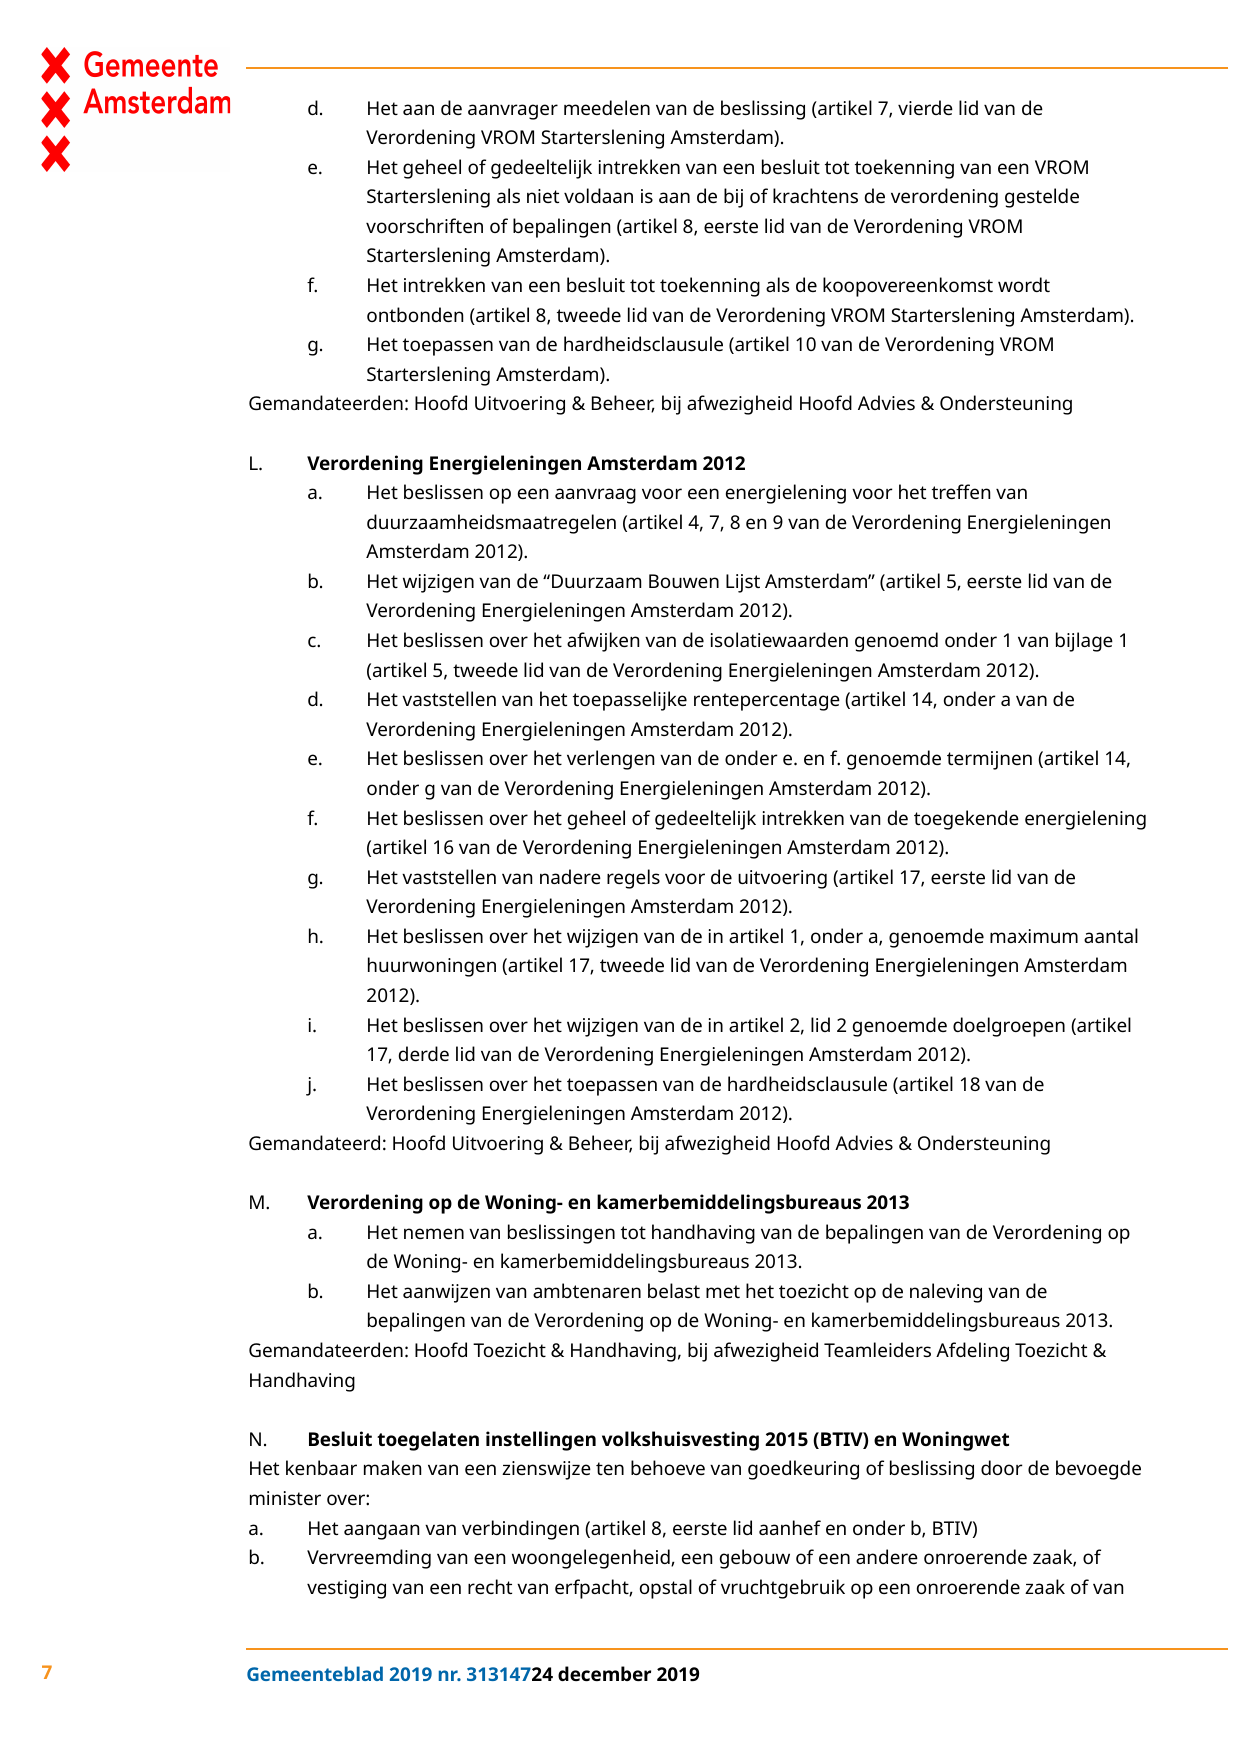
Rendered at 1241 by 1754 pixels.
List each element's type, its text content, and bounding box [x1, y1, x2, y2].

list Het beslissen over het wijzigen van de in artikel 2, lid 2 genoemde doelgroepen (artikel 17, derde lid van de Verordening Energieleningen Amsterdam 2012). [307, 1012, 1152, 1067]
list Het beslissen over het toepassen van de hardheidsclausule (artikel 18 van de Verordening Energieleningen Amsterdam 2012). [307, 1071, 1152, 1126]
text Gemandateerden: Hoofd Uitvoering & Beheer, bij afwezigheid Hoofd Advies & Ondersteuning [248, 391, 1152, 416]
list Het beslissen over het geheel of gedeeltelijk intrekken van de toegekende energielening (artikel 16 van de Verordening Energieleningen Amsterdam 2012). [307, 805, 1152, 860]
list Het beslissen over het wijzigen van de in artikel 1, onder a, genoemde maximum aantal huurwoningen (artikel 17, tweede lid van de Verordening Energieleningen Amsterdam 2012). [307, 923, 1152, 1008]
text Het kenbaar maken van een zienswijze ten behoeve van goedkeuring of beslissing door de bevoegde minister over: [248, 1456, 1152, 1511]
list Het beslissen op een aanvraag voor een energielening voor het treffen van duurzaamheidsmaatregelen (artikel 4, 7, 8 en 9 van de Verordening Energieleningen Amsterdam 2012). [307, 479, 1152, 564]
list Het toepassen van de hardheidsclausule (artikel 10 van de Verordening VROM Starterslening Amsterdam). [307, 331, 1152, 387]
list Het wijzigen van de “Duurzaam Bouwen Lijst Amsterdam” (artikel 5, eerste lid van de Verordening Energieleningen Amsterdam 2012). [307, 568, 1152, 623]
list Vervreemding van een woongelegenheid, een gebouw of een andere onroerende zaak, of vestiging van een recht van erfpacht, opstal of vruchtgebruik op een onroerende zaak of van [248, 1544, 1152, 1600]
list Het beslissen over het verlengen van de onder e. en f. genoemde termijnen (artikel 14, onder g van de Verordening Energieleningen Amsterdam 2012). [307, 746, 1152, 801]
list Verordening op de Woning- en kamerbemiddelingsbureaus 2013 [248, 1189, 1152, 1215]
list Het aan de aanvrager meedelen van de beslissing (artikel 7, vierde lid van de Verordening VROM Starterslening Amsterdam). [307, 95, 1152, 150]
text Gemandateerden: Hoofd Toezicht & Handhaving, bij afwezigheid Teamleiders Afdeling Toezicht & Handhaving [248, 1337, 1152, 1393]
list Verordening Energieleningen Amsterdam 2012 [248, 450, 1152, 476]
list Het vaststellen van het toepasselijke rentepercentage (artikel 14, onder a van de Verordening Energieleningen Amsterdam 2012). [307, 686, 1152, 742]
list Het intrekken van een besluit tot toekenning als de koopovereenkomst wordt ontbonden (artikel 8, tweede lid van de Verordening VROM Starterslening Amsterdam). [307, 272, 1152, 328]
picture [41, 47, 231, 172]
list Het beslissen over het afwijken van de isolatiewaarden genoemd onder 1 van bijlage 1 (artikel 5, tweede lid van de Verordening Energieleningen Amsterdam 2012). [307, 627, 1152, 683]
text Gemandateerd: Hoofd Uitvoering & Beheer, bij afwezigheid Hoofd Advies & Ondersteuning [248, 1130, 1152, 1156]
list Het aanwijzen van ambtenaren belast met het toezicht op de naleving van de bepalingen van de Verordening op de Woning- en kamerbemiddelingsbureaus 2013. [307, 1278, 1152, 1333]
list Besluit toegelaten instellingen volkshuisvesting 2015 (BTIV) en Woningwet [248, 1426, 1152, 1452]
list Het vaststellen van nadere regels voor de uitvoering (artikel 17, eerste lid van de Verordening Energieleningen Amsterdam 2012). [307, 864, 1152, 919]
list Het geheel of gedeeltelijk intrekken van een besluit tot toekenning van een VROM Starterslening als niet voldaan is aan de bij of krachtens de verordening gestelde voorschriften of bepalingen (artikel 8, eerste lid van de Verordening VROM Starterslening Amsterdam). [307, 154, 1152, 268]
list Het nemen van beslissingen tot handhaving van de bepalingen van de Verordening op de Woning- en kamerbemiddelingsbureaus 2013. [307, 1219, 1152, 1274]
list Het aangaan van verbindingen (artikel 8, eerste lid aanhef en onder b, BTIV) [248, 1515, 1152, 1541]
